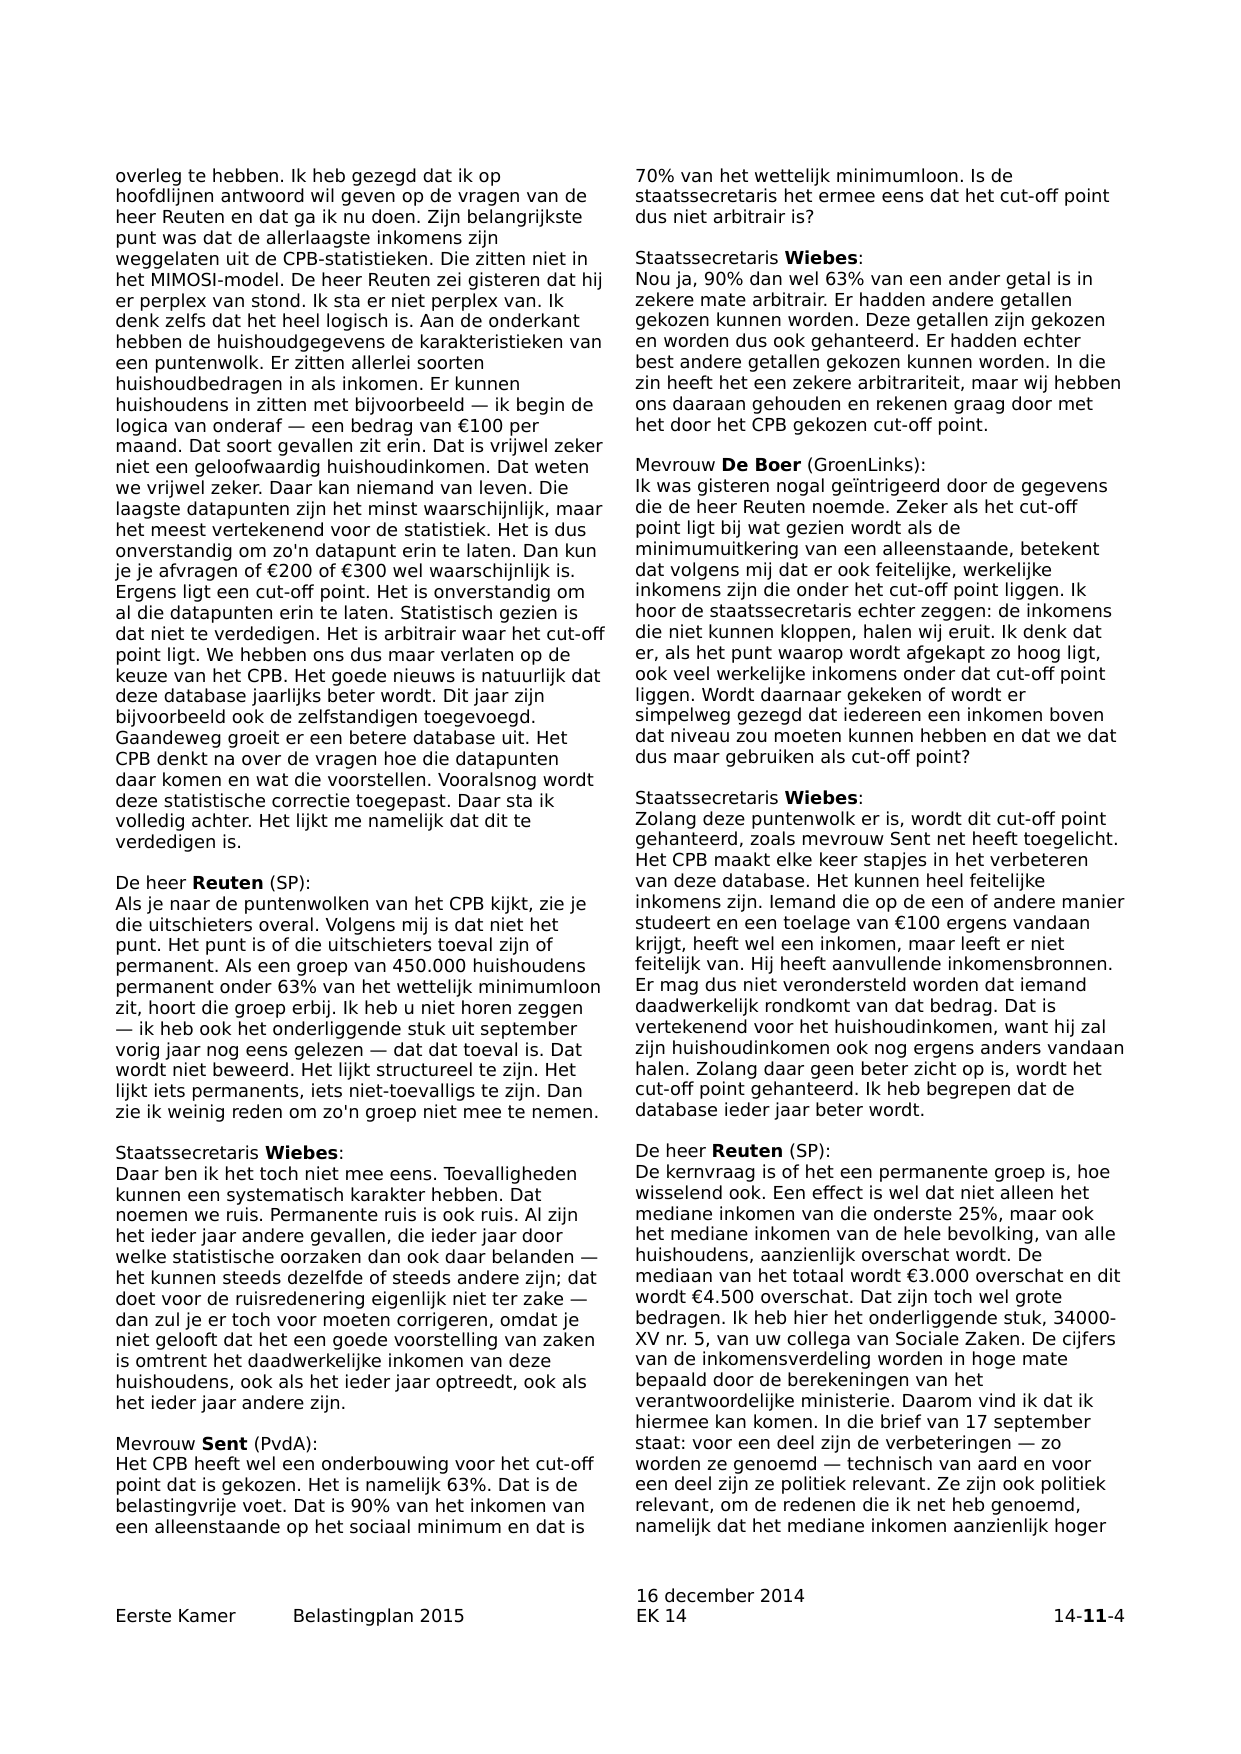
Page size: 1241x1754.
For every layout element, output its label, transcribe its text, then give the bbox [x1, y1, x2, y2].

text Staatssecretaris Wiebes: [635, 248, 1125, 268]
text De heer Reuten (SP): [635, 1141, 1125, 1162]
text Daar ben ik het toch niet mee eens. Toevalligheden kunnen een systematisch karakter hebben. Dat noemen we ruis. Permanente ruis is ook ruis. Al zijn het ieder jaar andere gevallen, die ieder jaar door welke statistische oorzaken dan ook daar belanden — het kunnen steeds dezelfde of steeds andere zijn; dat doet voor de ruisredenering eigenlijk niet ter zake — dan zul je er toch voor moeten corrigeren, omdat je niet gelooft dat het een goede voorstelling van zaken is omtrent het daadwerkelijke inkomen van deze huishoudens, ook als het ieder jaar optreedt, ook als het ieder jaar andere zijn. [115, 1163, 605, 1413]
text Mevrouw Sent (PvdA): [115, 1433, 605, 1454]
text Zolang deze puntenwolk er is, wordt dit cut-off point gehanteerd, zoals mevrouw Sent net heeft toegelicht. Het CPB maakt elke keer stapjes in het verbeteren van deze database. Het kunnen heel feitelijke inkomens zijn. Iemand die op de een of andere manier studeert en een toelage van €100 ergens vandaan krijgt, heeft wel een inkomen, maar leeft er niet feitelijk van. Hij heeft aanvullende inkomensbronnen. Er mag dus niet verondersteld worden dat iemand daadwerkelijk rondkomt van dat bedrag. Dat is vertekenend voor het huishoudinkomen, want hij zal zijn huishoudinkomen ook nog ergens anders vandaan halen. Zolang daar geen beter zicht op is, wordt het cut-off point gehanteerd. Ik heb begrepen dat de database ieder jaar beter wordt. [635, 808, 1125, 1121]
text Als je naar de puntenwolken van het CPB kijkt, zie je die uitschieters overal. Volgens mij is dat niet het punt. Het punt is of die uitschieters toeval zijn of permanent. Als een groep van 450.000 huishoudens permanent onder 63% van het wettelijk minimumloon zit, hoort die groep erbij. Ik heb u niet horen zeggen — ik heb ook het onderliggende stuk uit september vorig jaar nog eens gelezen — dat dat toeval is. Dat wordt niet beweerd. Het lijkt structureel te zijn. Het lijkt iets permanents, iets niet-toevalligs te zijn. Dan zie ik weinig reden om zo'n groep niet mee te nemen. [115, 893, 605, 1123]
text Ik was gisteren nogal geïntrigeerd door de gegevens die de heer Reuten noemde. Zeker als het cut-off point ligt bij wat gezien wordt als de minimumuitkering van een alleenstaande, betekent dat volgens mij dat er ook feitelijke, werkelijke inkomens zijn die onder het cut-off point liggen. Ik hoor de staatssecretaris echter zeggen: de inkomens die niet kunnen kloppen, halen wij eruit. Ik denk dat er, als het punt waarop wordt afgekapt zo hoog ligt, ook veel werkelijke inkomens onder dat cut-off point liggen. Wordt daarnaar gekeken of wordt er simpelweg gezegd dat iedereen een inkomen boven dat niveau zou moeten kunnen hebben en dat we dat dus maar gebruiken als cut-off point? [635, 476, 1125, 768]
text De heer Reuten (SP): [115, 873, 605, 893]
text Het CPB heeft wel een onderbouwing voor het cut-off point dat is gekozen. Het is namelijk 63%. Dat is de belastingvrije voet. Dat is 90% van het inkomen van een alleenstaande op het sociaal minimum en dat is [115, 1454, 605, 1537]
text Staatssecretaris Wiebes: [635, 788, 1125, 808]
text 70% van het wettelijk minimumloon. Is de staatssecretaris het ermee eens dat het cut-off point dus niet arbitrair is? [635, 165, 1125, 228]
text Staatssecretaris Wiebes: [115, 1143, 605, 1163]
text Mevrouw De Boer (GroenLinks): [635, 455, 1125, 476]
text overleg te hebben. Ik heb gezegd dat ik op hoofdlijnen antwoord wil geven op de vragen van de heer Reuten en dat ga ik nu doen. Zijn belangrijkste punt was dat de allerlaagste inkomens zijn weggelaten uit de CPB-statistieken. Die zitten niet in het MIMOSI-model. De heer Reuten zei gisteren dat hij er perplex van stond. Ik sta er niet perplex van. Ik denk zelfs dat het heel logisch is. Aan de onderkant hebben de huishoudgegevens de karakteristieken van een puntenwolk. Er zitten allerlei soorten huishoudbedragen in als inkomen. Er kunnen huishoudens in zitten met bijvoorbeeld — ik begin de logica van onderaf — een bedrag van €100 per maand. Dat soort gevallen zit erin. Dat is vrijwel zeker niet een geloofwaardig huishoudinkomen. Dat weten we vrijwel zeker. Daar kan niemand van leven. Die laagste datapunten zijn het minst waarschijnlijk, maar het meest vertekenend voor de statistiek. Het is dus onverstandig om zo'n datapunt erin te laten. Dan kun je je afvragen of €200 of €300 wel waarschijnlijk is. Ergens ligt een cut-off point. Het is onverstandig om al die datapunten erin te laten. Statistisch gezien is dat niet te verdedigen. Het is arbitrair waar het cut-off point ligt. We hebben ons dus maar verlaten op de keuze van het CPB. Het goede nieuws is natuurlijk dat deze database jaarlijks beter wordt. Dit jaar zijn bijvoorbeeld ook de zelfstandigen toegevoegd. Gaandeweg groeit er een betere database uit. Het CPB denkt na over de vragen hoe die datapunten daar komen en wat die voorstellen. Vooralsnog wordt deze statistische correctie toegepast. Daar sta ik volledig achter. Het lijkt me namelijk dat dit te verdedigen is. [115, 165, 605, 853]
text De kernvraag is of het een permanente groep is, hoe wisselend ook. Een effect is wel dat niet alleen het mediane inkomen van die onderste 25%, maar ook het mediane inkomen van de hele bevolking, van alle huishoudens, aanzienlijk overschat wordt. De mediaan van het totaal wordt €3.000 overschat en dit wordt €4.500 overschat. Dat zijn toch wel grote bedragen. Ik heb hier het onderliggende stuk, 34000-XV nr. 5, van uw collega van Sociale Zaken. De cijfers van de inkomensverdeling worden in hoge mate bepaald door de berekeningen van het verantwoordelijke ministerie. Daarom vind ik dat ik hiermee kan komen. In die brief van 17 september staat: voor een deel zijn de verbeteringen — zo worden ze genoemd — technisch van aard en voor een deel zijn ze politiek relevant. Ze zijn ook politiek relevant, om de redenen die ik net heb genoemd, namelijk dat het mediane inkomen aanzienlijk hoger [635, 1162, 1125, 1537]
text Nou ja, 90% dan wel 63% van een ander getal is in zekere mate arbitrair. Er hadden andere getallen gekozen kunnen worden. Deze getallen zijn gekozen en worden dus ook gehanteerd. Er hadden echter best andere getallen gekozen kunnen worden. In die zin heeft het een zekere arbitrariteit, maar wij hebben ons daaraan gehouden en rekenen graag door met het door het CPB gekozen cut-off point. [635, 268, 1125, 435]
